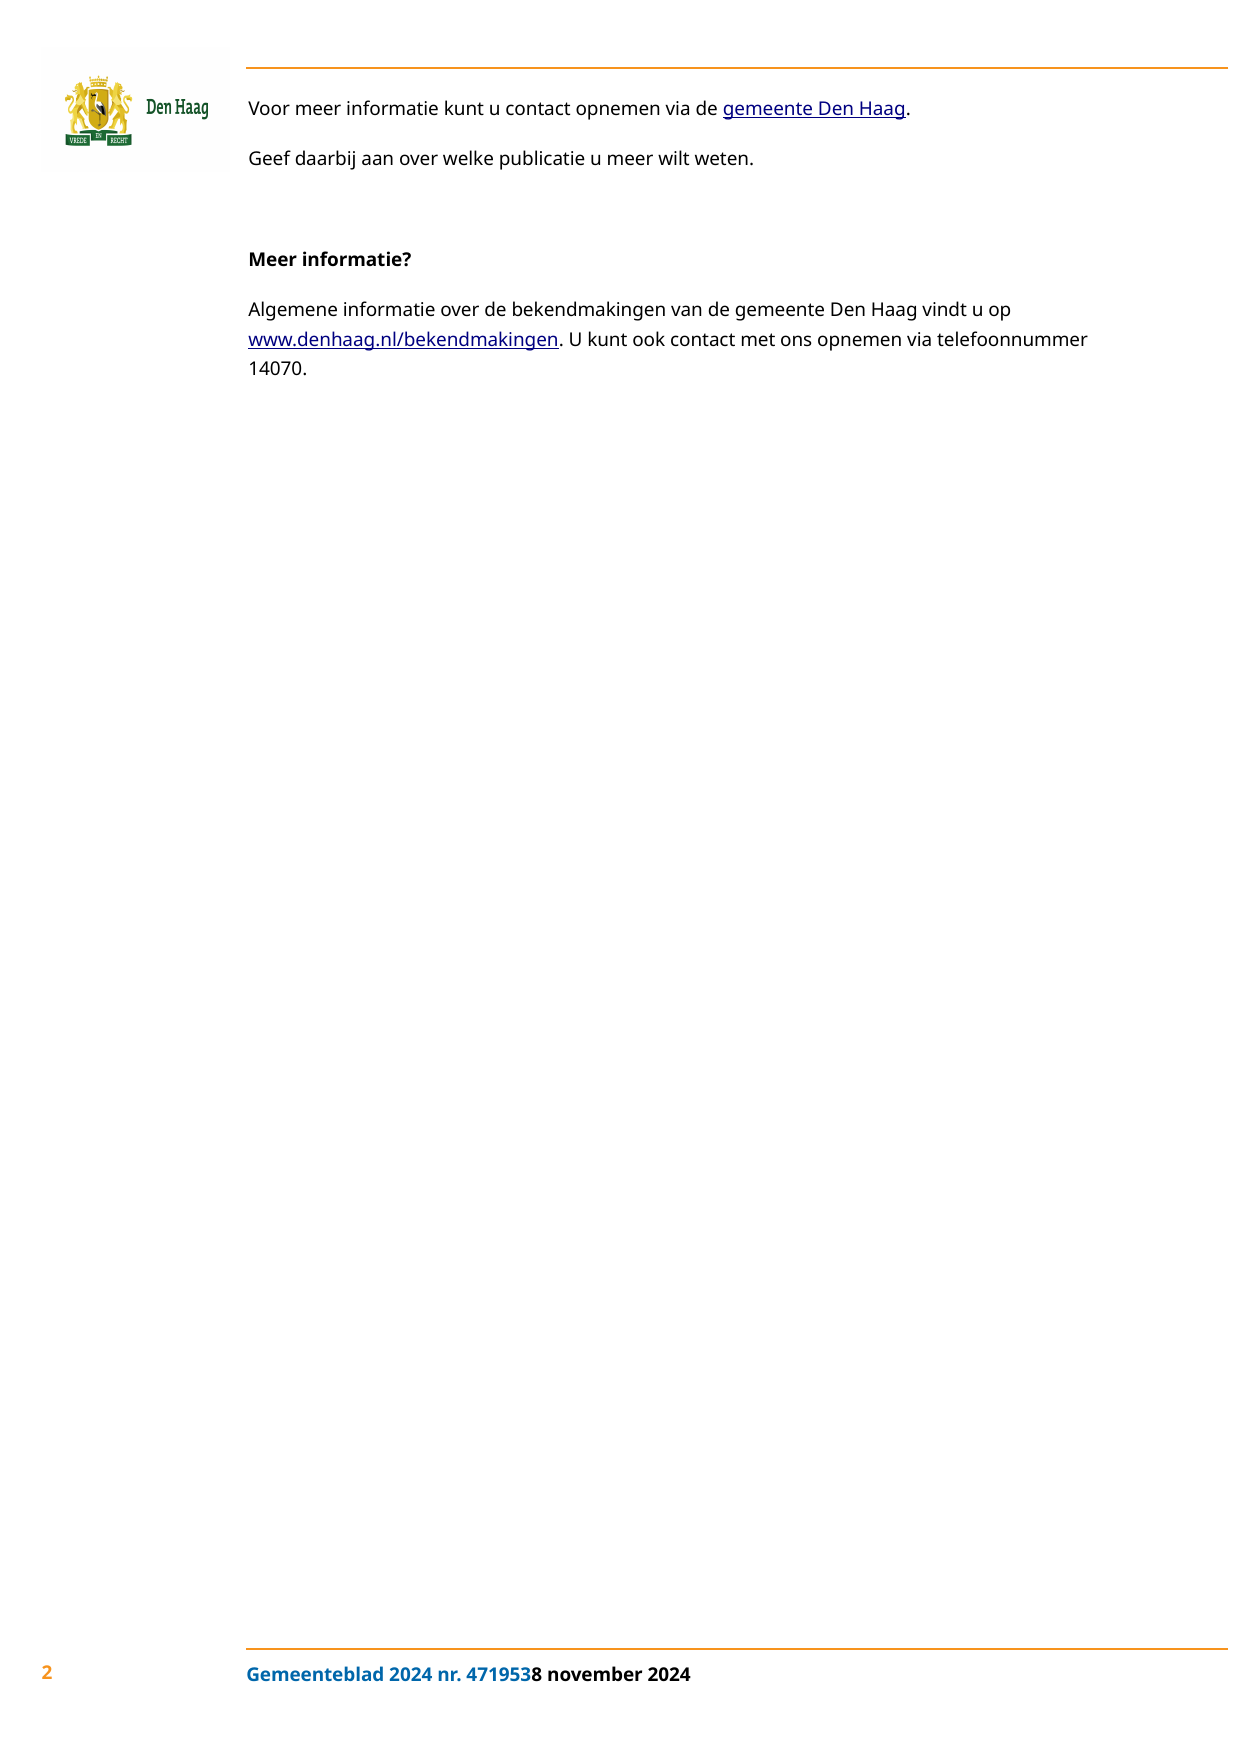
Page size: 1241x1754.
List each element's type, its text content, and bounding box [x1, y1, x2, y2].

text Meer informatie? [248, 246, 1152, 272]
text Algemene informatie over de bekendmakingen van de gemeente Den Haag vindt u op www.denhaag.nl/bekendmakingen. U kunt ook contact met ons opnemen via telefoonnummer 14070. [248, 296, 1152, 381]
text Voor meer informatie kunt u contact opnemen via de gemeente Den Haag. [248, 95, 1152, 121]
picture [41, 47, 231, 172]
text Geef daarbij aan over welke publicatie u meer wilt weten. [248, 145, 1152, 171]
